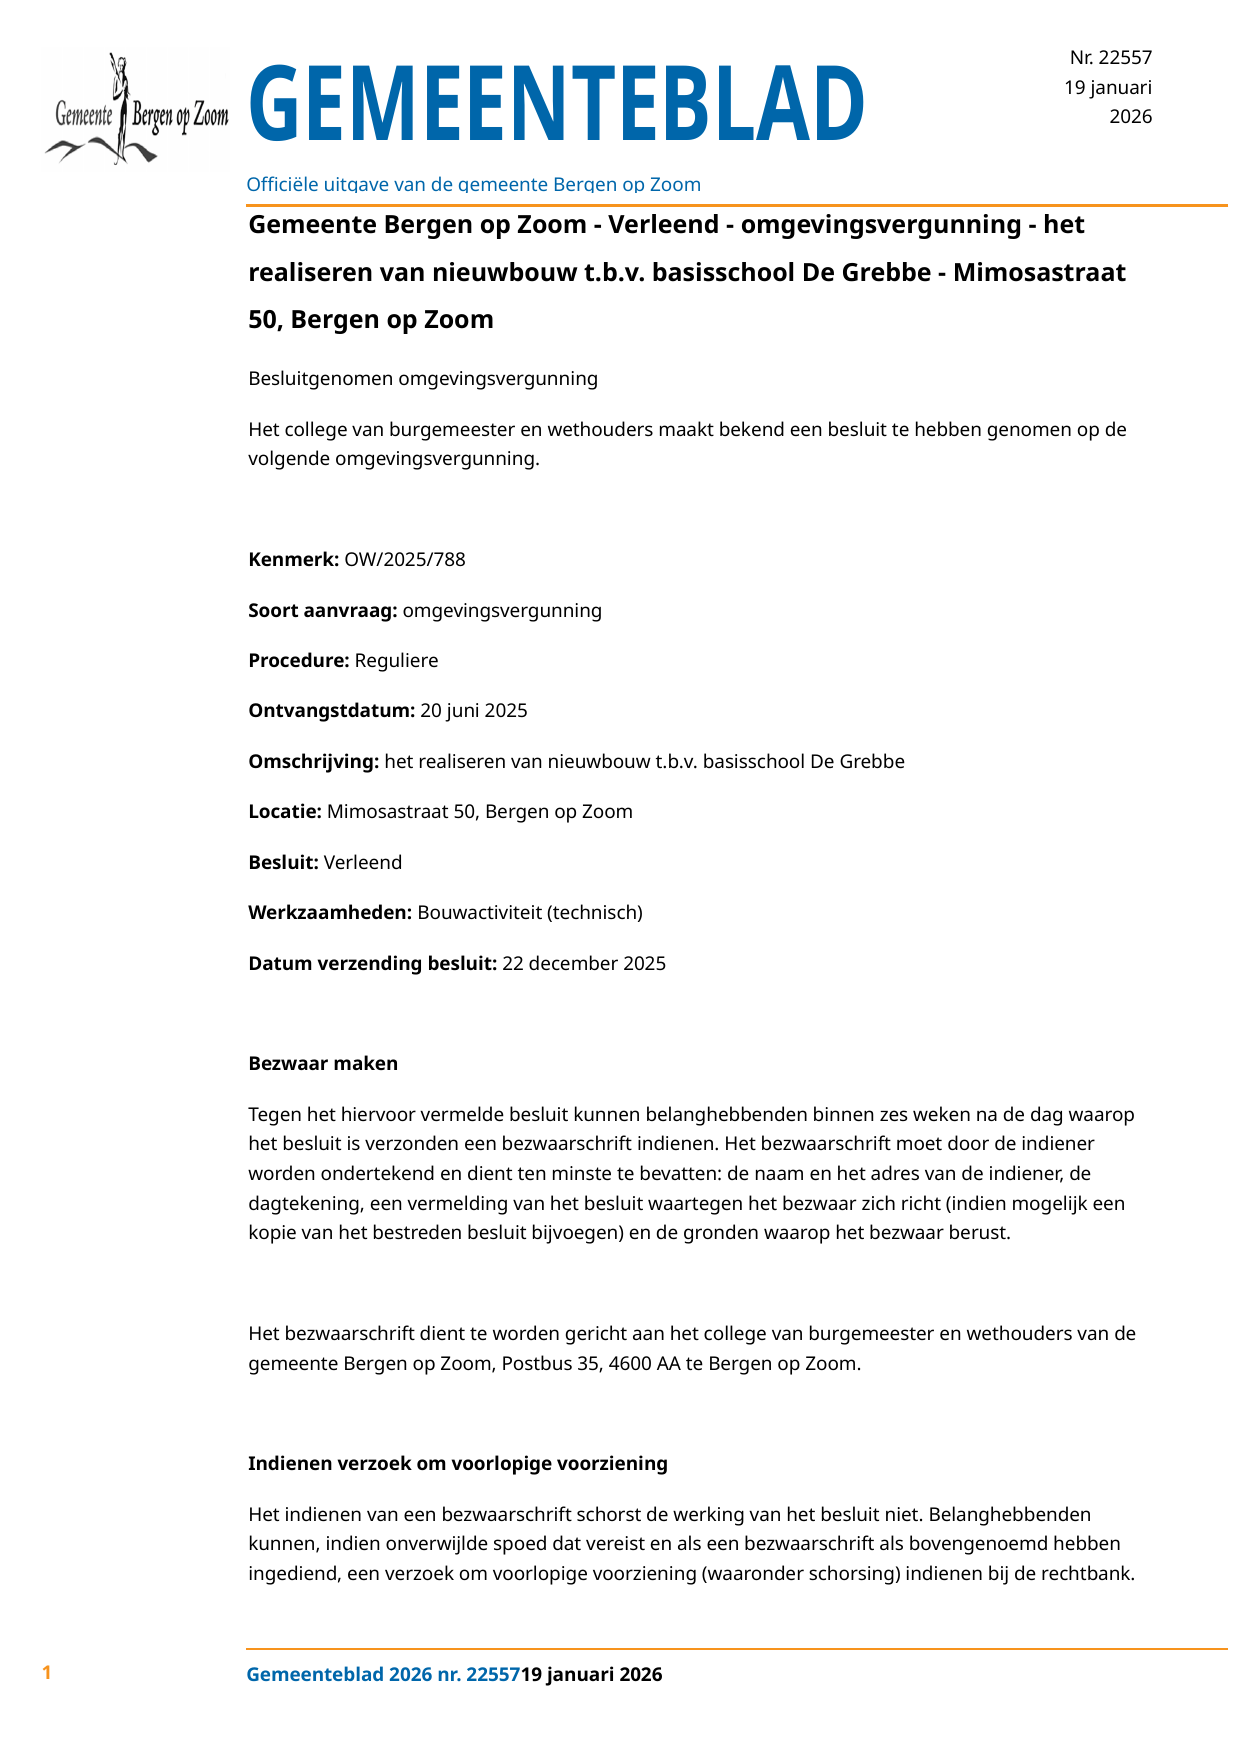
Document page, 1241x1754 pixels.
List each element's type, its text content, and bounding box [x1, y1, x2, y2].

text Datum verzending besluit: 22 december 2025 [248, 950, 1152, 975]
text Locatie: Mimosastraat 50, Bergen op Zoom [248, 798, 1152, 824]
text Tegen het hiervoor vermelde besluit kunnen belanghebbenden binnen zes weken na de dag waarop het besluit is verzonden een bezwaarschrift indienen. Het bezwaarschrift moet door de indiener worden ondertekend en dient ten minste te bevatten: de naam en het adres van de indiener, de dagtekening, een vermelding van het besluit waartegen het bezwaar zich richt (indien mogelijk een kopie van het bestreden besluit bijvoegen) en de gronden waarop het bezwaar berust. [248, 1101, 1152, 1245]
text Ontvangstdatum: 20 juni 2025 [248, 698, 1152, 723]
text Procedure: Reguliere [248, 647, 1152, 673]
text Omschrijving: het realiseren van nieuwbouw t.b.v. basisschool De Grebbe [248, 748, 1152, 774]
text Gemeente Bergen op Zoom - Verleend - omgevingsvergunning - het realiseren van nieuwbouw t.b.v. basisschool De Grebbe - Mimosastraat 50, Bergen op Zoom [248, 207, 1152, 336]
text Kenmerk: OW/2025/788 [248, 546, 1152, 572]
text Werkzaamheden: Bouwactiviteit (technisch) [248, 899, 1152, 925]
text Het indienen van een bezwaarschrift schorst de werking van het besluit niet. Belanghebbenden kunnen, indien onverwijlde spoed dat vereist en als een bezwaarschrift als bovengenoemd hebben ingediend, een verzoek om voorlopige voorziening (waaronder schorsing) indienen bij de rechtbank. [248, 1501, 1152, 1586]
text Soort aanvraag: omgevingsvergunning [248, 597, 1152, 622]
text Besluit: Verleend [248, 849, 1152, 874]
text Het college van burgemeester en wethouders maakt bekend een besluit te hebben genomen op de volgende omgevingsvergunning. [248, 416, 1152, 471]
picture [41, 47, 231, 172]
text Besluitgenomen omgevingsvergunning [248, 366, 1152, 391]
text Het bezwaarschrift dient te worden gericht aan het college van burgemeester en wethouders van de gemeente Bergen op Zoom, Postbus 35, 4600 AA te Bergen op Zoom. [248, 1320, 1152, 1375]
text Indienen verzoek om voorlopige voorziening [248, 1451, 1152, 1476]
text Bezwaar maken [248, 1051, 1152, 1076]
